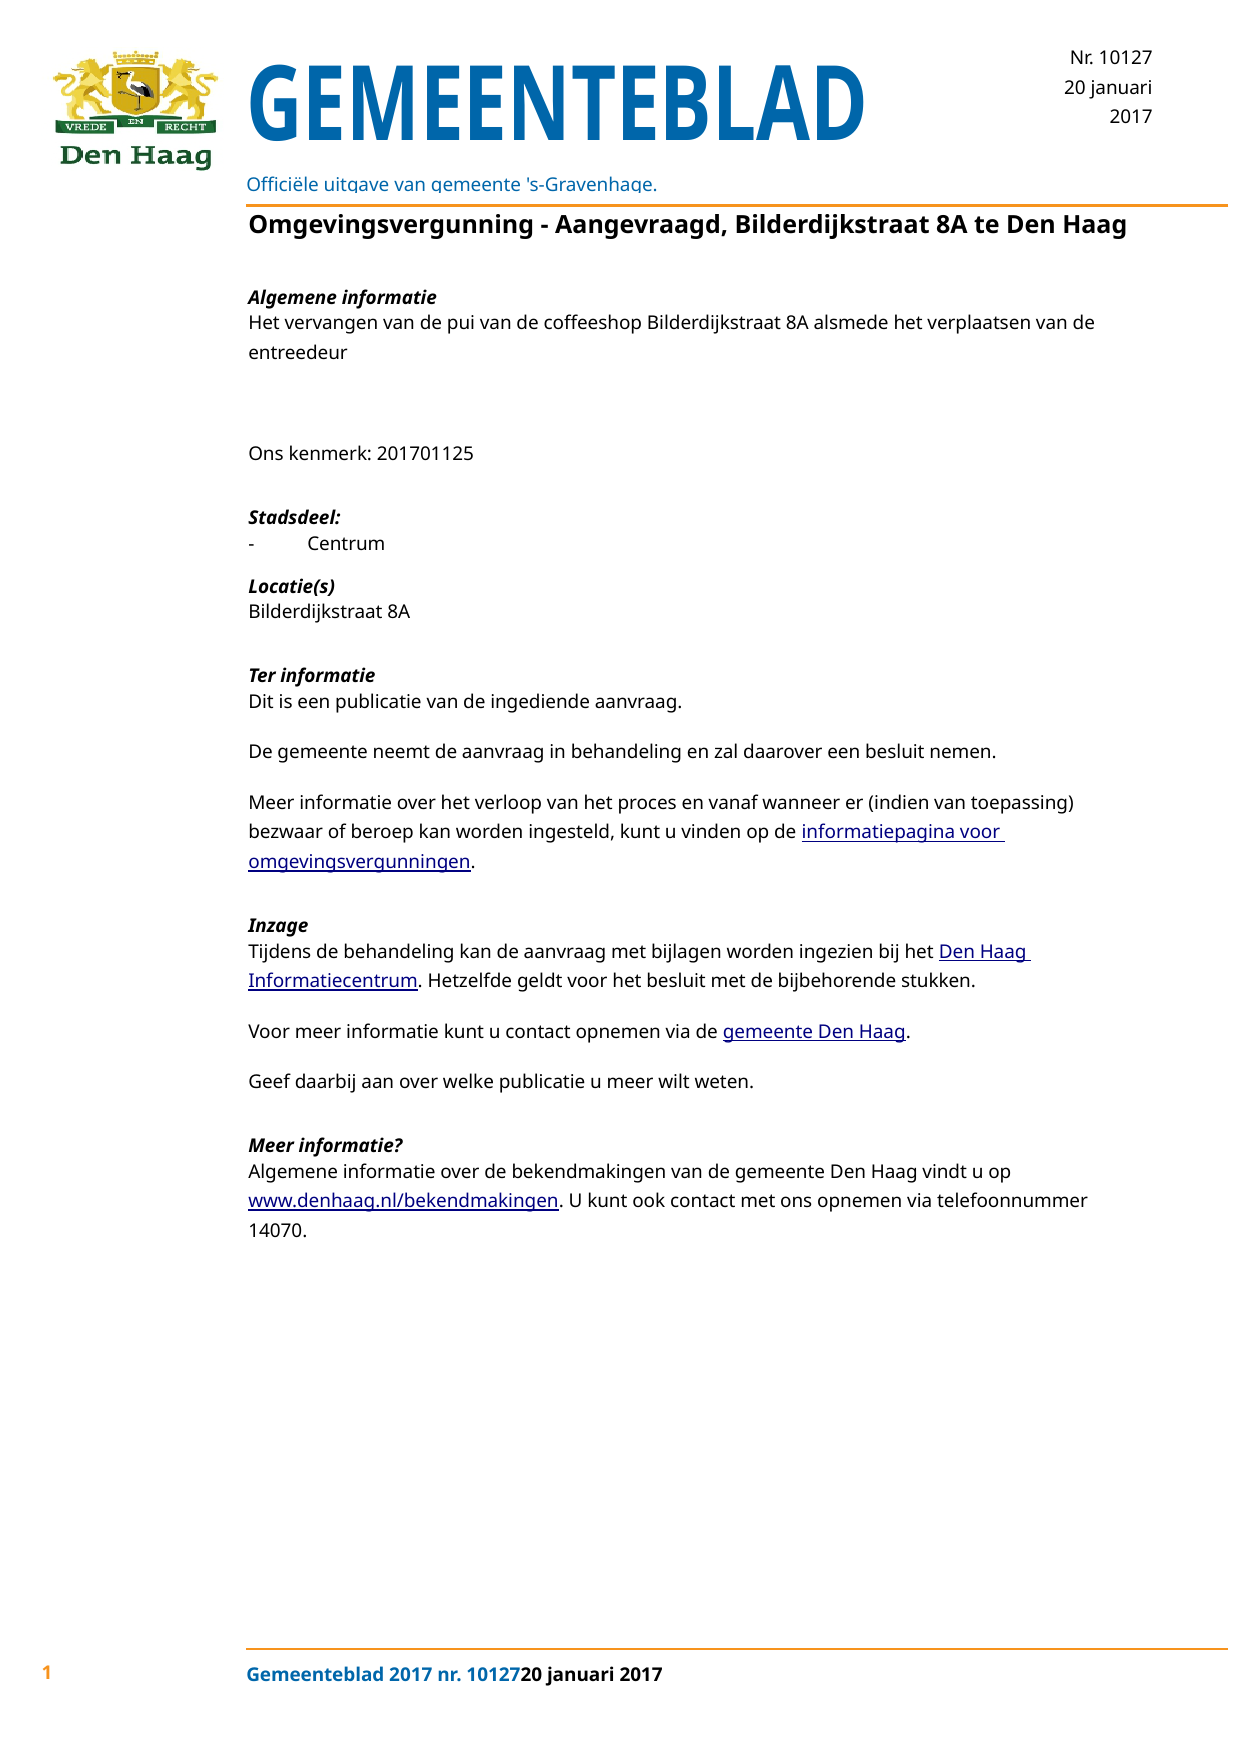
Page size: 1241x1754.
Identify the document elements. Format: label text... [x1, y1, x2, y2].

text Tijdens de behandeling kan de aanvraag met bijlagen worden ingezien bij het Den Haag Informatiecentrum. Hetzelfde geldt voor het besluit met de bijbehorende stukken. [248, 938, 1152, 993]
text Voor meer informatie kunt u contact opnemen via de gemeente Den Haag. [248, 1018, 1152, 1044]
picture [41, 47, 231, 172]
text Het vervangen van de pui van de coffeeshop Bilderdijkstraat 8A alsmede het verplaatsen van de entreedeur [248, 309, 1152, 365]
text Meer informatie over het verloop van het proces en vanaf wanneer er (indien van toepassing) bezwaar of beroep kan worden ingesteld, kunt u vinden op de informatiepagina voor omgevingsvergunningen. [248, 789, 1152, 874]
text Inzage [248, 912, 1152, 938]
text Omgevingsvergunning - Aangevraagd, Bilderdijkstraat 8A te Den Haag [248, 207, 1152, 241]
text Bilderdijkstraat 8A [248, 598, 1152, 624]
text Ons kenmerk: 201701125 [248, 440, 1152, 466]
text Ter informatie [248, 662, 1152, 688]
text Algemene informatie [248, 284, 1152, 309]
text Stadsdeel: [248, 504, 1152, 530]
text Locatie(s) [248, 573, 1152, 598]
text Geef daarbij aan over welke publicatie u meer wilt weten. [248, 1068, 1152, 1094]
text Meer informatie? [248, 1132, 1152, 1158]
text De gemeente neemt de aanvraag in behandeling en zal daarover een besluit nemen. [248, 739, 1152, 764]
text Algemene informatie over de bekendmakingen van de gemeente Den Haag vindt u op www.denhaag.nl/bekendmakingen. U kunt ook contact met ons opnemen via telefoonnummer 14070. [248, 1158, 1152, 1243]
text Dit is een publicatie van de ingediende aanvraag. [248, 688, 1152, 714]
list Centrum [248, 530, 1152, 555]
